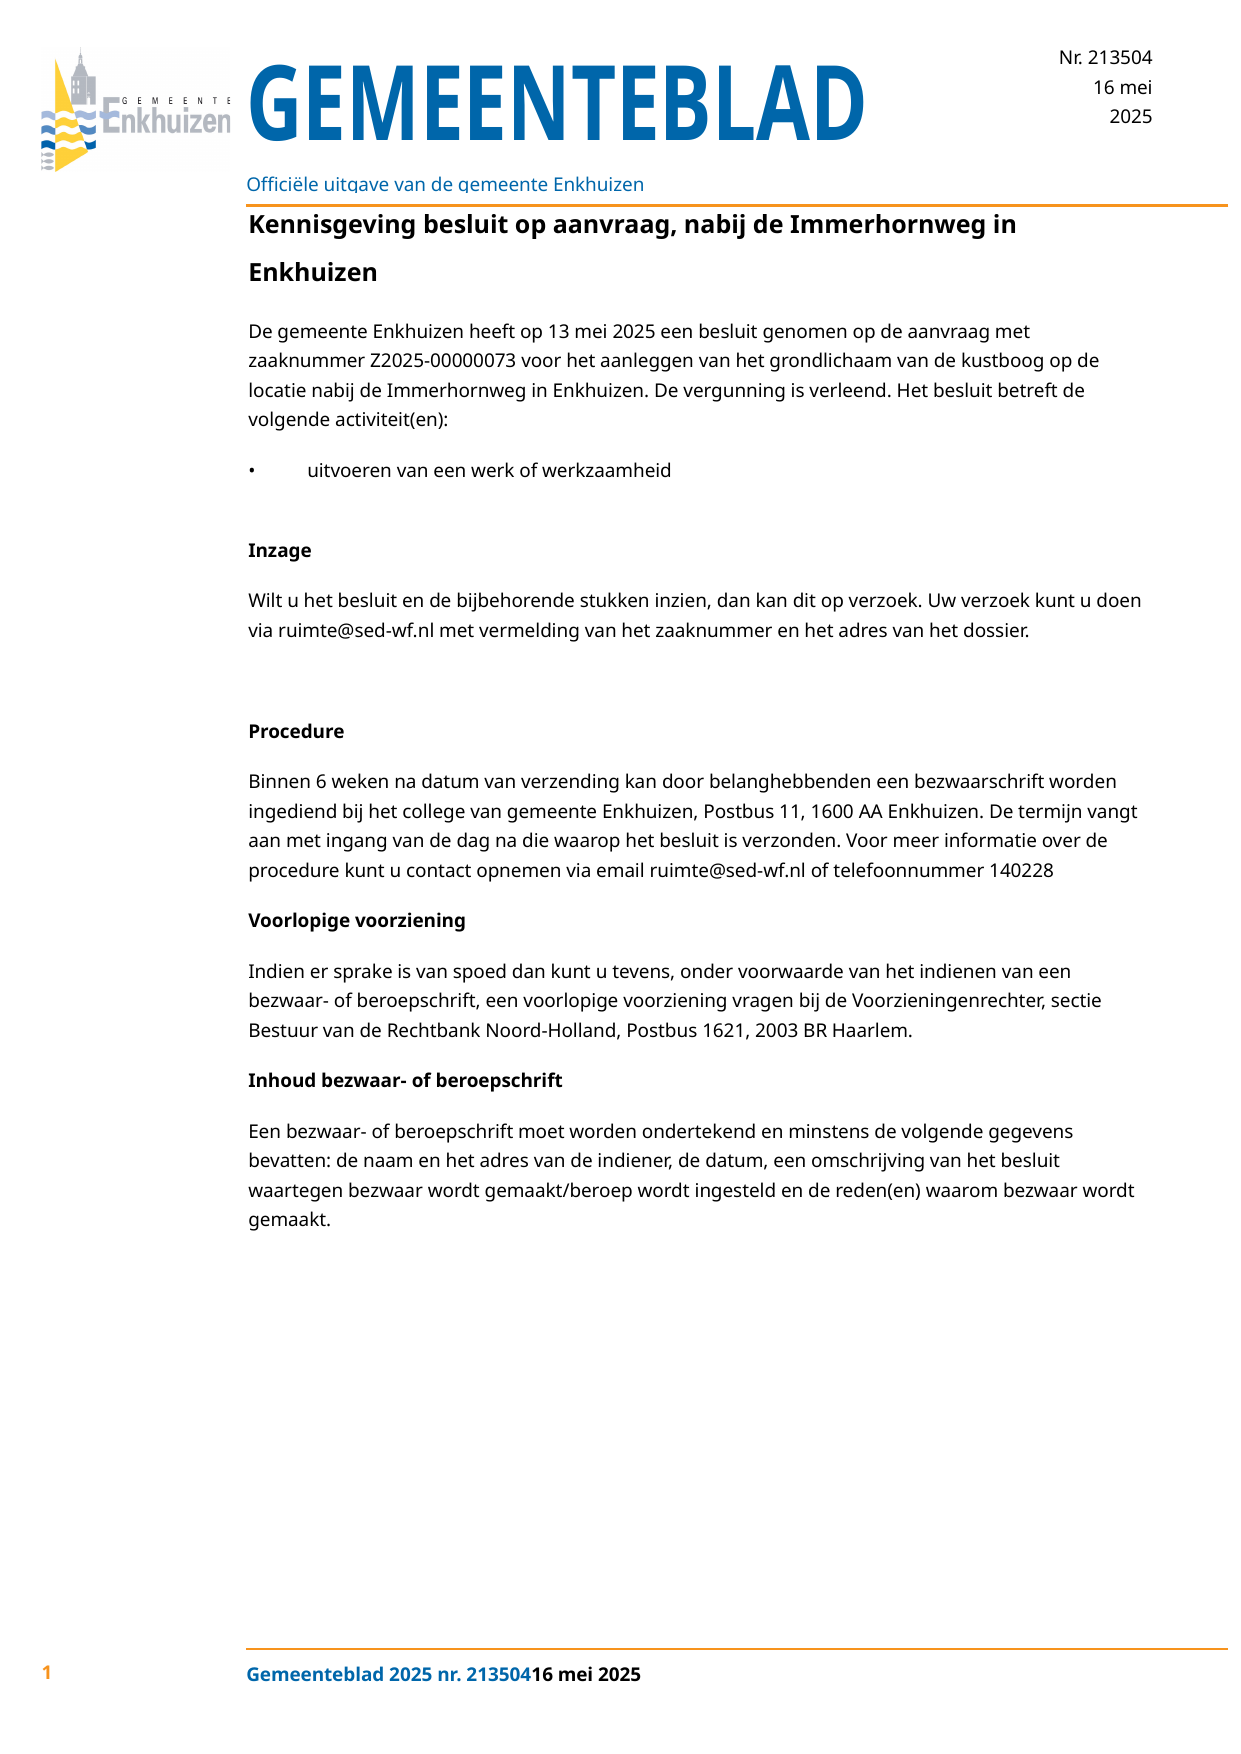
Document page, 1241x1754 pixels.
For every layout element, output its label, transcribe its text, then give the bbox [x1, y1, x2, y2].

text Indien er sprake is van spoed dan kunt u tevens, onder voorwaarde van het indienen van een bezwaar- of beroepschrift, een voorlopige voorziening vragen bij de Voorzieningenrechter, sectie Bestuur van de Rechtbank Noord-Holland, Postbus 1621, 2003 BR Haarlem. [248, 958, 1152, 1043]
text Kennisgeving besluit op aanvraag, nabij de Immerhornweg in Enkhuizen [248, 207, 1152, 288]
picture [41, 47, 231, 172]
text Een bezwaar- of beroepschrift moet worden ondertekend en minstens de volgende gegevens bevatten: de naam en het adres van de indiener, de datum, een omschrijving van het besluit waartegen bezwaar wordt gemaakt/beroep wordt ingesteld en de reden(en) waarom bezwaar wordt gemaakt. [248, 1118, 1152, 1232]
text Wilt u het besluit en de bijbehorende stukken inzien, dan kan dit op verzoek. Uw verzoek kunt u doen via ruimte@sed-wf.nl met vermelding van het zaaknummer en het adres van het dossier. [248, 587, 1152, 643]
text De gemeente Enkhuizen heeft op 13 mei 2025 een besluit genomen op de aanvraag met zaaknummer Z2025-00000073 voor het aanleggen van het grondlichaam van de kustboog op de locatie nabij de Immerhornweg in Enkhuizen. De vergunning is verleend. Het besluit betreft de volgende activiteit(en): [248, 318, 1152, 432]
text Binnen 6 weken na datum van verzending kan door belanghebbenden een bezwaarschrift worden ingediend bij het college van gemeente Enkhuizen, Postbus 11, 1600 AA Enkhuizen. De termijn vangt aan met ingang van de dag na die waarop het besluit is verzonden. Voor meer informatie over de procedure kunt u contact opnemen via email ruimte@sed-wf.nl of telefoonnummer 140228 [248, 768, 1152, 883]
text Procedure [248, 718, 1152, 744]
list uitvoeren van een werk of werkzaamheid [248, 457, 1152, 483]
text Inzage [248, 537, 1152, 563]
text Inhoud bezwaar- of beroepschrift [248, 1067, 1152, 1093]
text Voorlopige voorziening [248, 907, 1152, 933]
